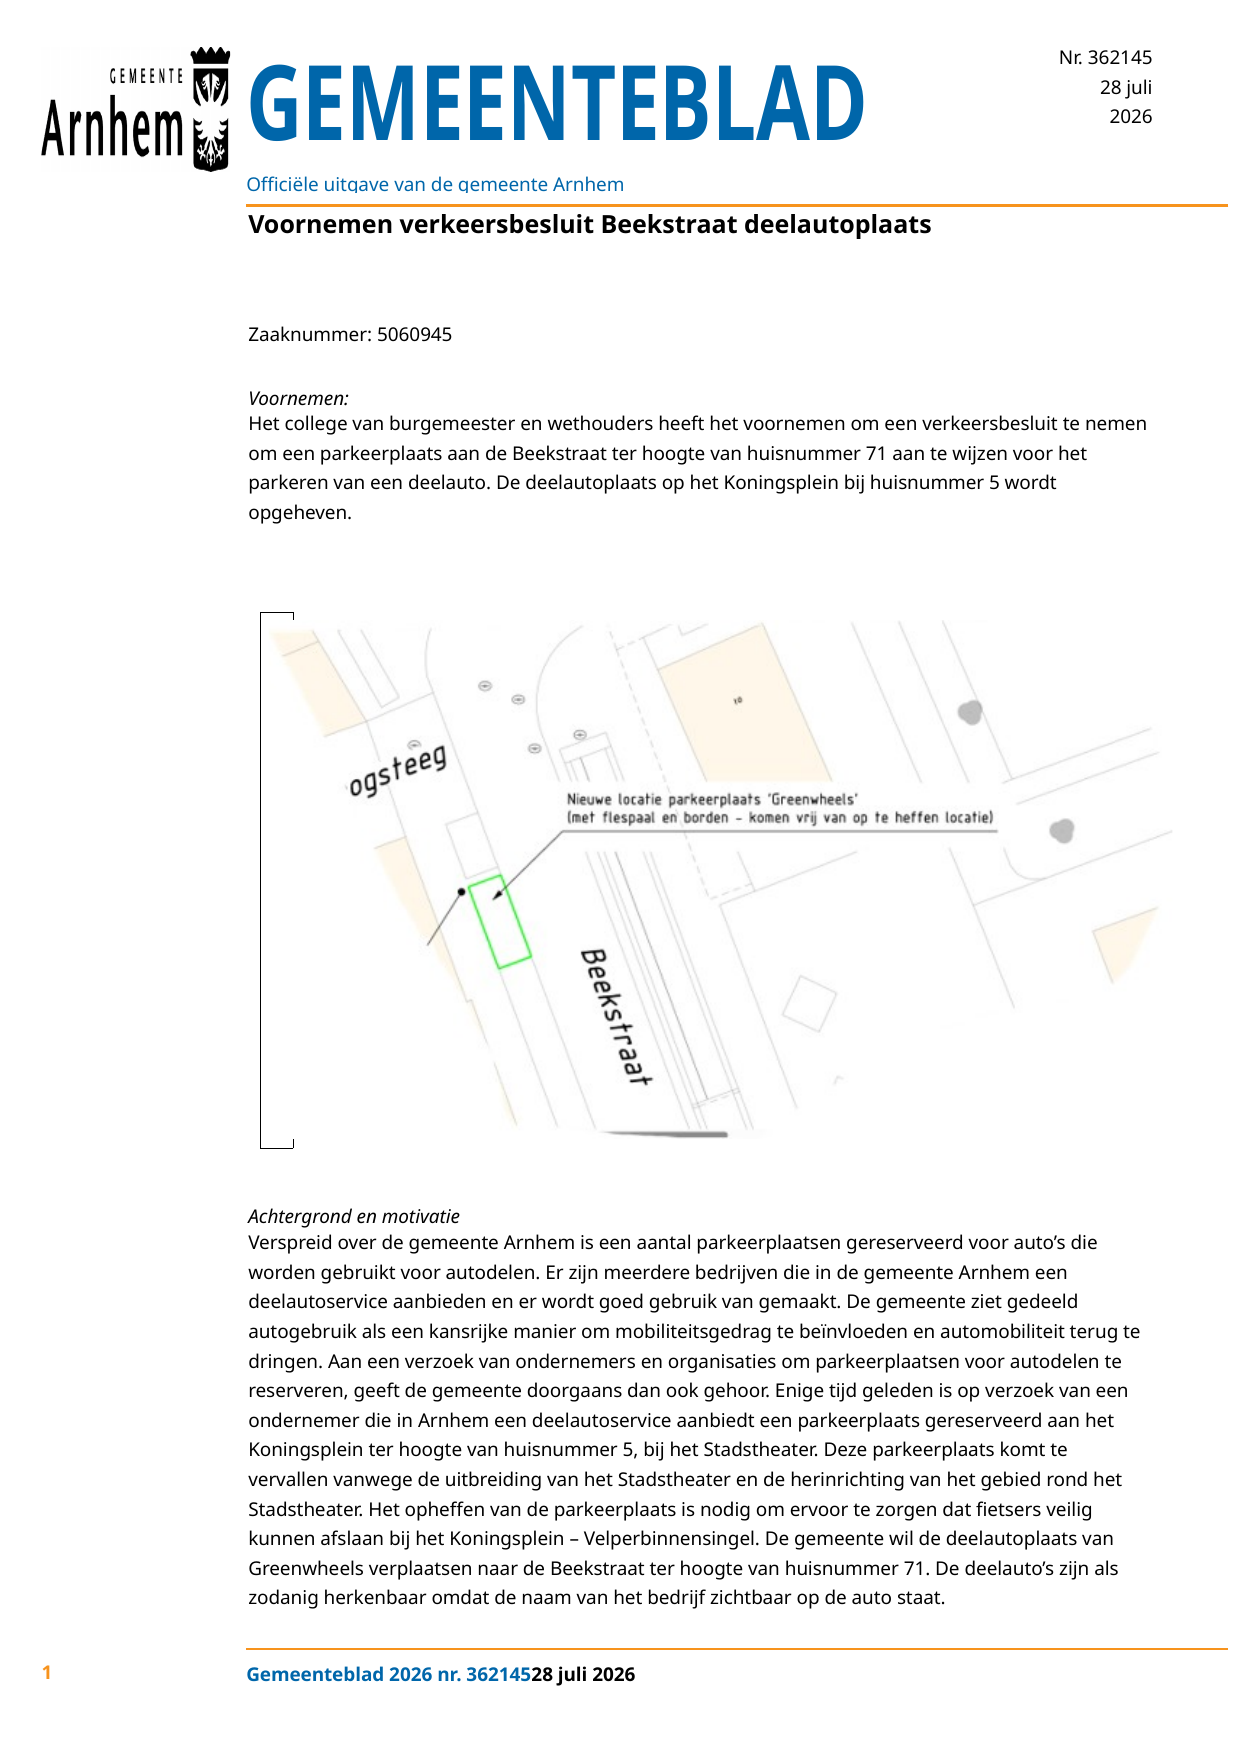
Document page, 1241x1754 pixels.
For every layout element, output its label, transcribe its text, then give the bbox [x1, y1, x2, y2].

picture [268, 620, 1173, 1139]
picture [41, 47, 231, 172]
text Verspreid over de gemeente Arnhem is een aantal parkeerplaatsen gereserveerd voor auto’s die worden gebruikt voor autodelen. Er zijn meerdere bedrijven die in de gemeente Arnhem een deelautoservice aanbieden en er wordt goed gebruik van gemaakt. De gemeente ziet gedeeld autogebruik als een kansrijke manier om mobiliteitsgedrag te beïnvloeden en automobiliteit terug te dringen. Aan een verzoek van ondernemers en organisaties om parkeerplaatsen voor autodelen te reserveren, geeft de gemeente doorgaans dan ook gehoor. Enige tijd geleden is op verzoek van een ondernemer die in Arnhem een deelautoservice aanbiedt een parkeerplaats gereserveerd aan het Koningsplein ter hoogte van huisnummer 5, bij het Stadstheater. Deze parkeerplaats komt te vervallen vanwege de uitbreiding van het Stadstheater en de herinrichting van het gebied rond het Stadstheater. Het opheffen van de parkeerplaats is nodig om ervoor te zorgen dat fietsers veilig kunnen afslaan bij het Koningsplein – Velperbinnensingel. De gemeente wil de deelautoplaats van Greenwheels verplaatsen naar de Beekstraat ter hoogte van huisnummer 71. De deelauto’s zijn als zodanig herkenbaar omdat de naam van het bedrijf zichtbaar op de auto staat. [248, 1229, 1152, 1610]
text Het college van burgemeester en wethouders heeft het voornemen om een verkeersbesluit te nemen om een parkeerplaats aan de Beekstraat ter hoogte van huisnummer 71 aan te wijzen voor het parkeren van een deelauto. De deelautoplaats op het Koningsplein bij huisnummer 5 wordt opgeheven. [248, 410, 1152, 525]
text Zaaknummer: 5060945 [248, 321, 1152, 346]
text Achtergrond en motivatie [248, 1204, 1152, 1229]
text Voornemen verkeersbesluit Beekstraat deelautoplaats [248, 207, 1152, 241]
text Voornemen: [248, 385, 1152, 410]
